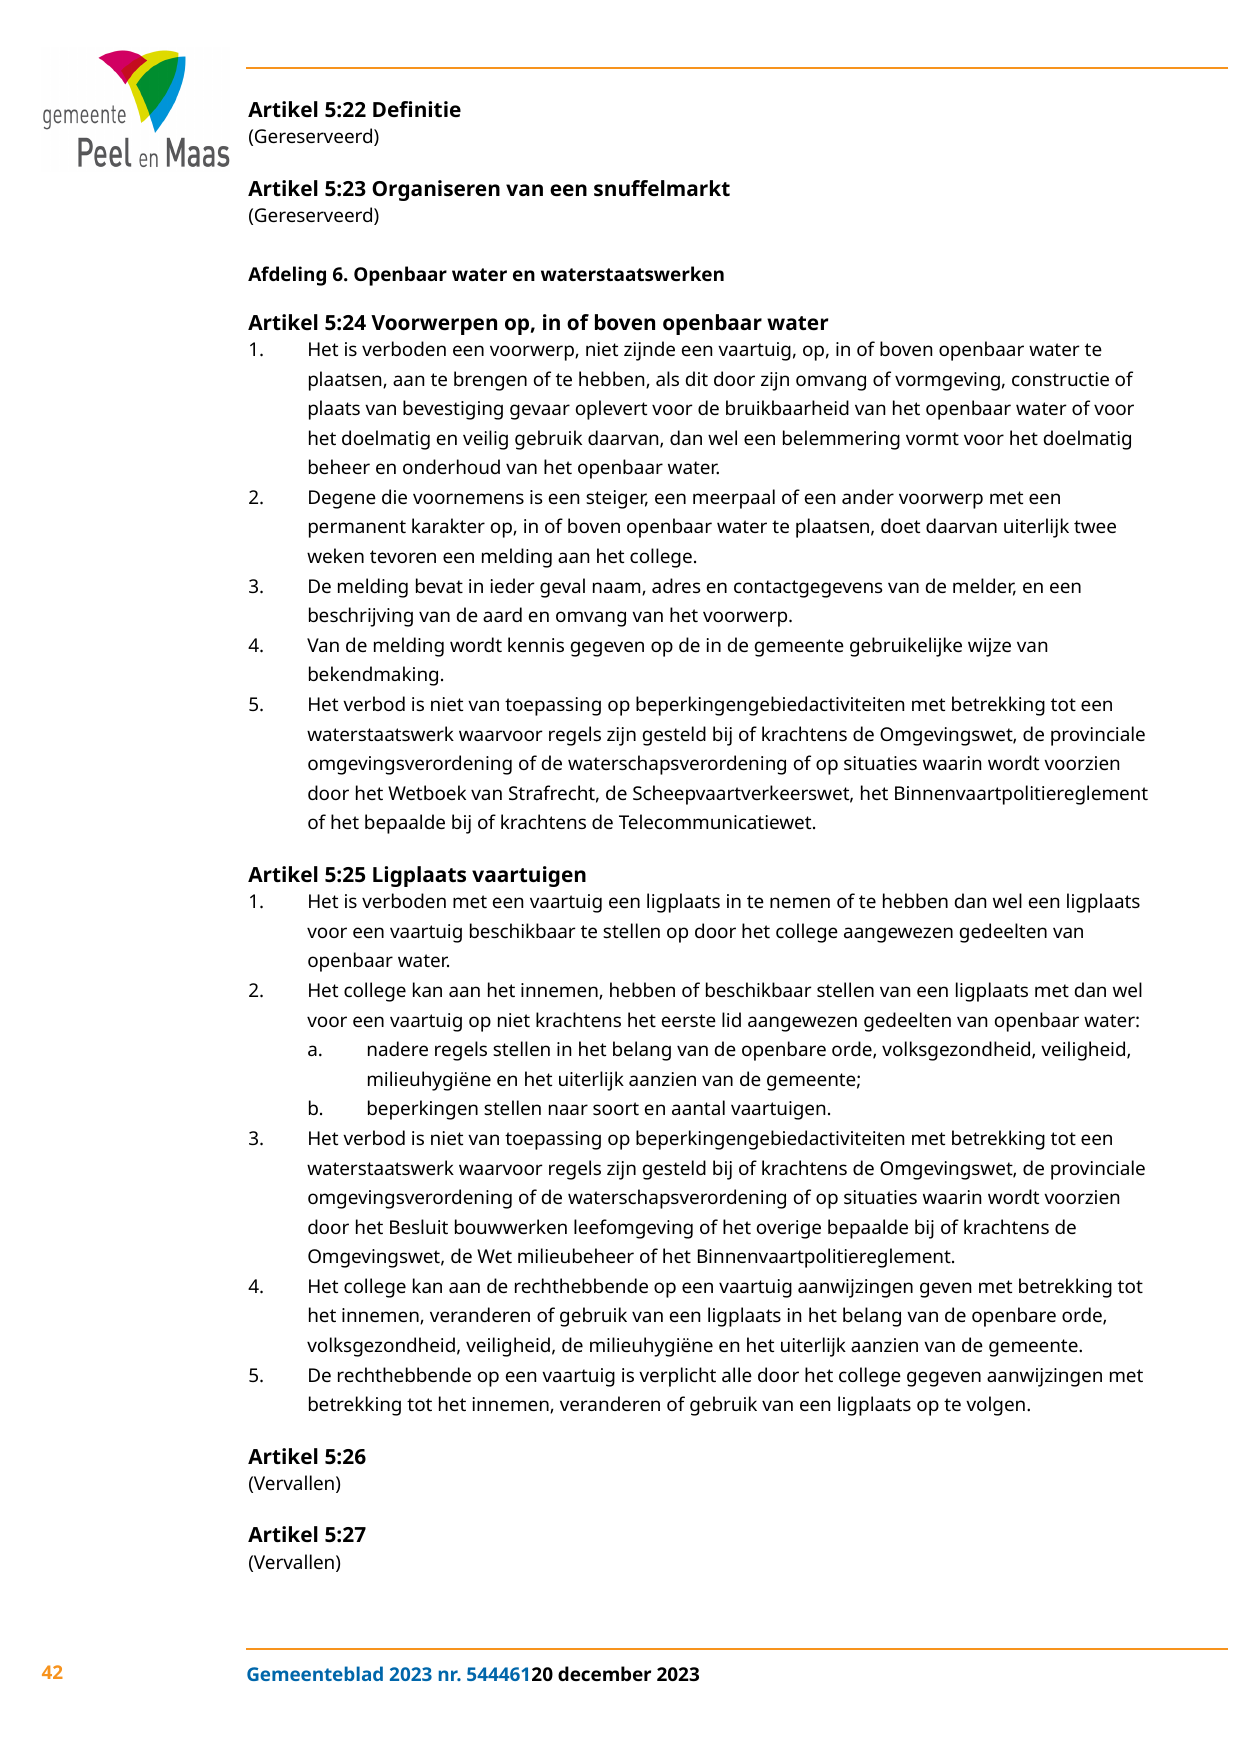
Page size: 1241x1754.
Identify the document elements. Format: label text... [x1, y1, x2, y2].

list Het is verboden met een vaartuig een ligplaats in te nemen of te hebben dan wel een ligplaats voor een vaartuig beschikbaar te stellen op door het college aangewezen gedeelten van openbaar water. [248, 888, 1152, 973]
text Artikel 5:25 Ligplaats vaartuigen [248, 860, 1152, 888]
text Artikel 5:23 Organiseren van een snuffelmarkt [248, 174, 1152, 202]
list De melding bevat in ieder geval naam, adres en contactgegevens van de melder, en een beschrijving van de aard en omvang van het voorwerp. [248, 573, 1152, 628]
list Het is verboden een voorwerp, niet zijnde een vaartuig, op, in of boven openbaar water te plaatsen, aan te brengen of te hebben, als dit door zijn omvang of vormgeving, constructie of plaats van bevestiging gevaar oplevert voor de bruikbaarheid van het openbaar water of voor het doelmatig en veilig gebruik daarvan, dan wel een belemmering vormt voor het doelmatig beheer en onderhoud van het openbaar water. [248, 336, 1152, 480]
list nadere regels stellen in het belang van de openbare orde, volksgezondheid, veiligheid, milieuhygiëne en het uiterlijk aanzien van de gemeente; [307, 1036, 1152, 1092]
text Artikel 5:22 Definitie [248, 95, 1152, 123]
text Artikel 5:24 Voorwerpen op, in of boven openbaar water [248, 308, 1152, 336]
text (Gereserveerd) [248, 202, 1152, 228]
list Het college kan aan de rechthebbende op een vaartuig aanwijzingen geven met betrekking tot het innemen, veranderen of gebruik van een ligplaats in het belang van de openbare orde, volksgezondheid, veiligheid, de milieuhygiëne en het uiterlijk aanzien van de gemeente. [248, 1273, 1152, 1358]
list beperkingen stellen naar soort en aantal vaartuigen. [307, 1096, 1152, 1121]
text Afdeling 6. Openbaar water en waterstaatswerken [248, 261, 1152, 287]
text Artikel 5:27 [248, 1521, 1152, 1549]
text (Vervallen) [248, 1549, 1152, 1575]
list Degene die voornemens is een steiger, een meerpaal of een ander voorwerp met een permanent karakter op, in of boven openbaar water te plaatsen, doet daarvan uiterlijk twee weken tevoren een melding aan het college. [248, 484, 1152, 569]
list Het verbod is niet van toepassing op beperkingengebiedactiviteiten met betrekking tot een waterstaatswerk waarvoor regels zijn gesteld bij of krachtens de Omgevingswet, de provinciale omgevingsverordening of de waterschapsverordening of op situaties waarin wordt voorzien door het Wetboek van Strafrecht, de Scheepvaartverkeerswet, het Binnenvaartpolitiereglement of het bepaalde bij of krachtens de Telecommunicatiewet. [248, 691, 1152, 835]
list De rechthebbende op een vaartuig is verplicht alle door het college gegeven aanwijzingen met betrekking tot het innemen, veranderen of gebruik van een ligplaats op te volgen. [248, 1362, 1152, 1417]
text Artikel 5:26 [248, 1442, 1152, 1470]
picture [41, 47, 231, 172]
text (Vervallen) [248, 1470, 1152, 1496]
list Van de melding wordt kennis gegeven op de in de gemeente gebruikelijke wijze van bekendmaking. [248, 632, 1152, 687]
text (Gereserveerd) [248, 123, 1152, 149]
list Het college kan aan het innemen, hebben of beschikbaar stellen van een ligplaats met dan wel voor een vaartuig op niet krachtens het eerste lid aangewezen gedeelten van openbaar water: [248, 977, 1152, 1032]
list Het verbod is niet van toepassing op beperkingengebiedactiviteiten met betrekking tot een waterstaatswerk waarvoor regels zijn gesteld bij of krachtens de Omgevingswet, de provinciale omgevingsverordening of de waterschapsverordening of op situaties waarin wordt voorzien door het Besluit bouwwerken leefomgeving of het overige bepaalde bij of krachtens de Omgevingswet, de Wet milieubeheer of het Binnenvaartpolitiereglement. [248, 1125, 1152, 1269]
